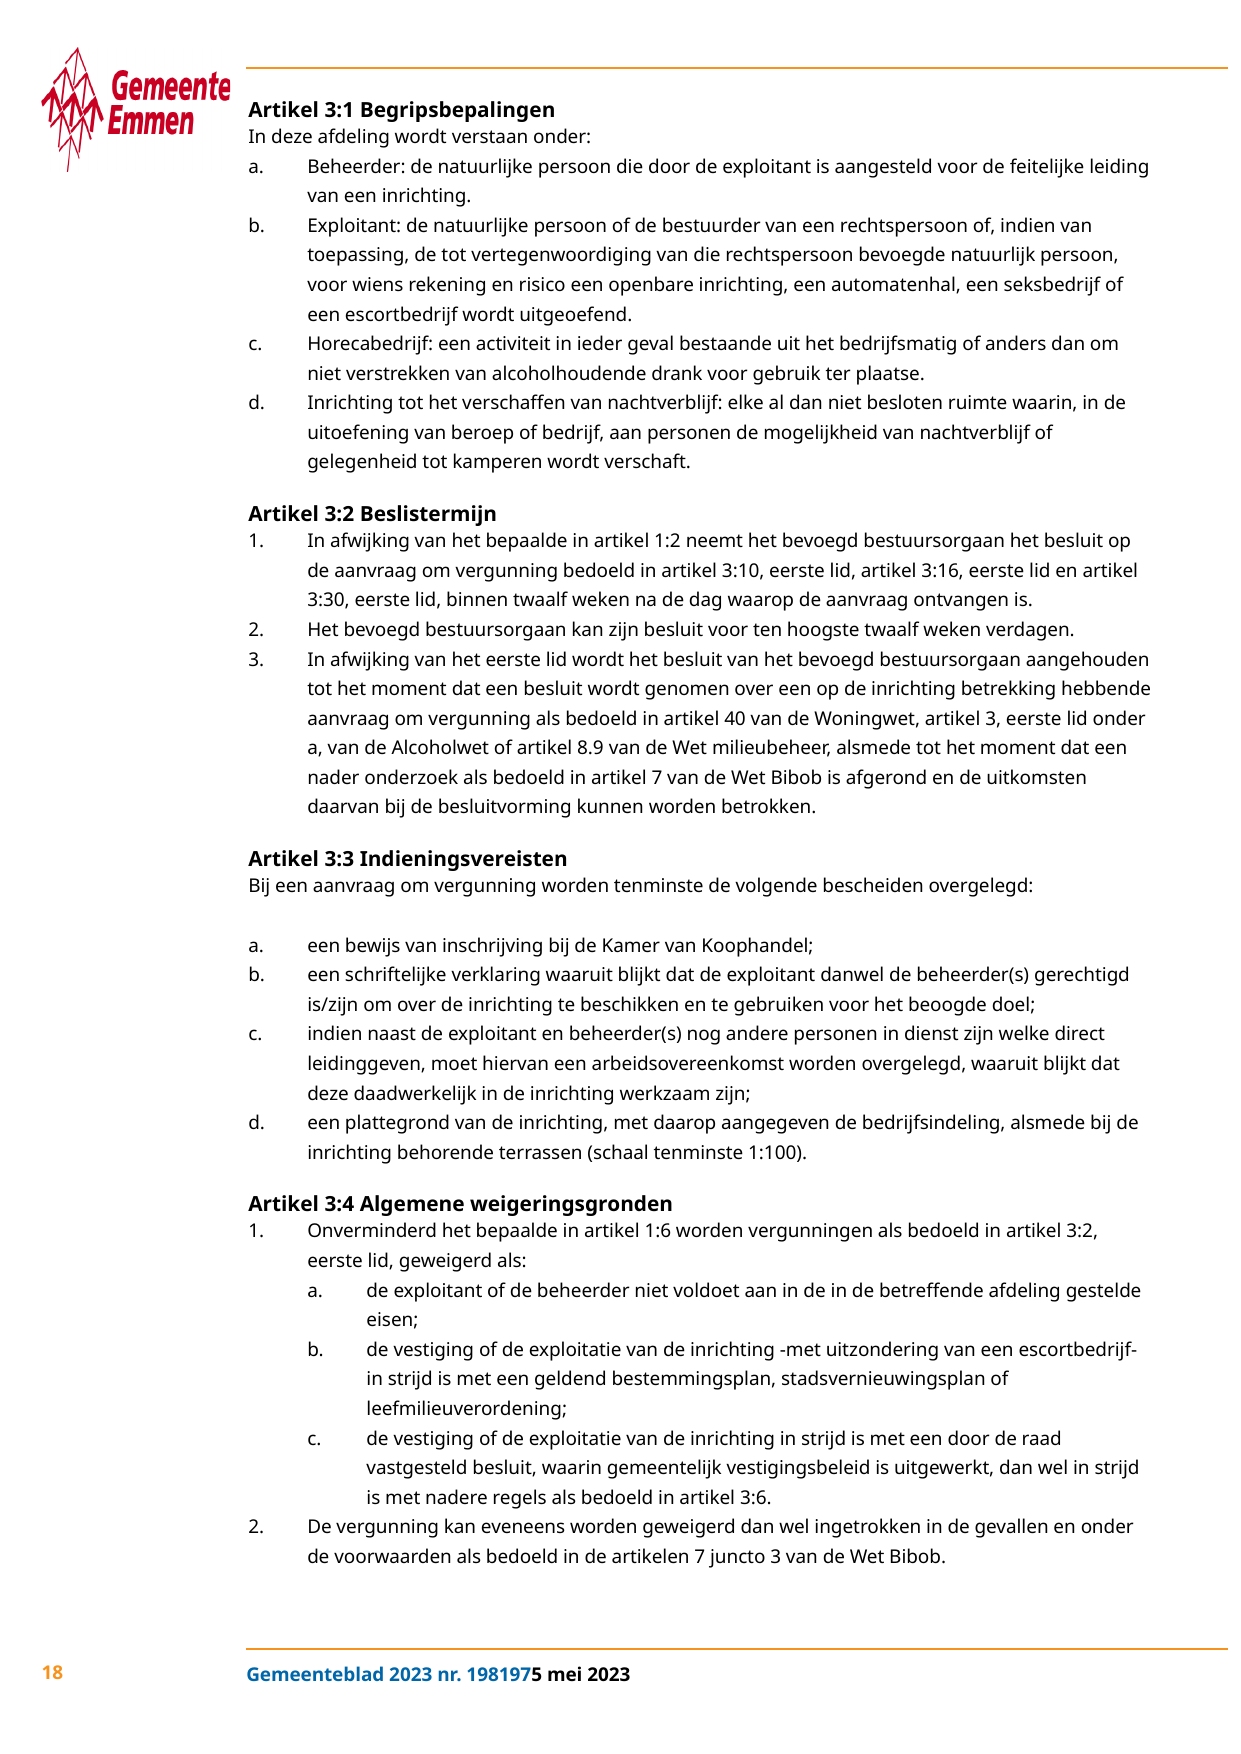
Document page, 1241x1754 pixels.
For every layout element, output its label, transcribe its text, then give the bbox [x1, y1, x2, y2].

list indien naast de exploitant en beheerder(s) nog andere personen in dienst zijn welke direct leidinggeven, moet hiervan een arbeidsovereenkomst worden overgelegd, waaruit blijkt dat deze daadwerkelijk in de inrichting werkzaam zijn; [248, 1021, 1152, 1105]
text Artikel 3:1 Begripsbepalingen [248, 95, 1152, 123]
list een plattegrond van de inrichting, met daarop aangegeven de bedrijfsindeling, alsmede bij de inrichting behorende terrassen (schaal tenminste 1:100). [248, 1109, 1152, 1164]
list De vergunning kan eveneens worden geweigerd dan wel ingetrokken in de gevallen en onder de voorwaarden als bedoeld in de artikelen 7 juncto 3 van de Wet Bibob. [248, 1513, 1152, 1569]
list Horecabedrijf: een activiteit in ieder geval bestaande uit het bedrijfsmatig of anders dan om niet verstrekken van alcoholhoudende drank voor gebruik ter plaatse. [248, 330, 1152, 386]
list de vestiging of de exploitatie van de inrichting in strijd is met een door de raad vastgesteld besluit, waarin gemeentelijk vestigingsbeleid is uitgewerkt, dan wel in strijd is met nadere regels als bedoeld in artikel 3:6. [307, 1425, 1152, 1510]
text In deze afdeling wordt verstaan onder: [248, 123, 1152, 149]
text Artikel 3:2 Beslistermijn [248, 499, 1152, 527]
list Exploitant: de natuurlijke persoon of de bestuurder van een rechtspersoon of, indien van toepassing, de tot vertegenwoordiging van die rechtspersoon bevoegde natuurlijk persoon, voor wiens rekening en risico een openbare inrichting, een automatenhal, een seksbedrijf of een escortbedrijf wordt uitgeoefend. [248, 212, 1152, 326]
list In afwijking van het bepaalde in artikel 1:2 neemt het bevoegd bestuursorgaan het besluit op de aanvraag om vergunning bedoeld in artikel 3:10, eerste lid, artikel 3:16, eerste lid en artikel 3:30, eerste lid, binnen twaalf weken na de dag waarop de aanvraag ontvangen is. [248, 527, 1152, 612]
text Artikel 3:3 Indieningsvereisten [248, 844, 1152, 873]
picture [41, 47, 231, 172]
list In afwijking van het eerste lid wordt het besluit van het bevoegd bestuursorgaan aangehouden tot het moment dat een besluit wordt genomen over een op de inrichting betrekking hebbende aanvraag om vergunning als bedoeld in artikel 40 van de Woningwet, artikel 3, eerste lid onder a, van de Alcoholwet of artikel 8.9 van de Wet milieubeheer, alsmede tot het moment dat een nader onderzoek als bedoeld in artikel 7 van de Wet Bibob is afgerond en de uitkomsten daarvan bij de besluitvorming kunnen worden betrokken. [248, 646, 1152, 819]
text Artikel 3:4 Algemene weigeringsgronden [248, 1189, 1152, 1218]
list Beheerder: de natuurlijke persoon die door de exploitant is aangesteld voor de feitelijke leiding van een inrichting. [248, 153, 1152, 208]
list Onverminderd het bepaalde in artikel 1:6 worden vergunningen als bedoeld in artikel 3:2, eerste lid, geweigerd als: [248, 1218, 1152, 1273]
list een bewijs van inschrijving bij de Kamer van Koophandel; [248, 932, 1152, 957]
list een schriftelijke verklaring waaruit blijkt dat de exploitant danwel de beheerder(s) gerechtigd is/zijn om over de inrichting te beschikken en te gebruiken voor het beoogde doel; [248, 961, 1152, 1017]
list de vestiging of de exploitatie van de inrichting -met uitzondering van een escortbedrijf- in strijd is met een geldend bestemmingsplan, stadsvernieuwingsplan of leefmilieuverordening; [307, 1336, 1152, 1421]
list Het bevoegd bestuursorgaan kan zijn besluit voor ten hoogste twaalf weken verdagen. [248, 616, 1152, 642]
list de exploitant of de beheerder niet voldoet aan in de in de betreffende afdeling gestelde eisen; [307, 1277, 1152, 1332]
list Inrichting tot het verschaffen van nachtverblijf: elke al dan niet besloten ruimte waarin, in de uitoefening van beroep of bedrijf, aan personen de mogelijkheid van nachtverblijf of gelegenheid tot kamperen wordt verschaft. [248, 389, 1152, 474]
text Bij een aanvraag om vergunning worden tenminste de volgende bescheiden overgelegd: [248, 873, 1152, 898]
